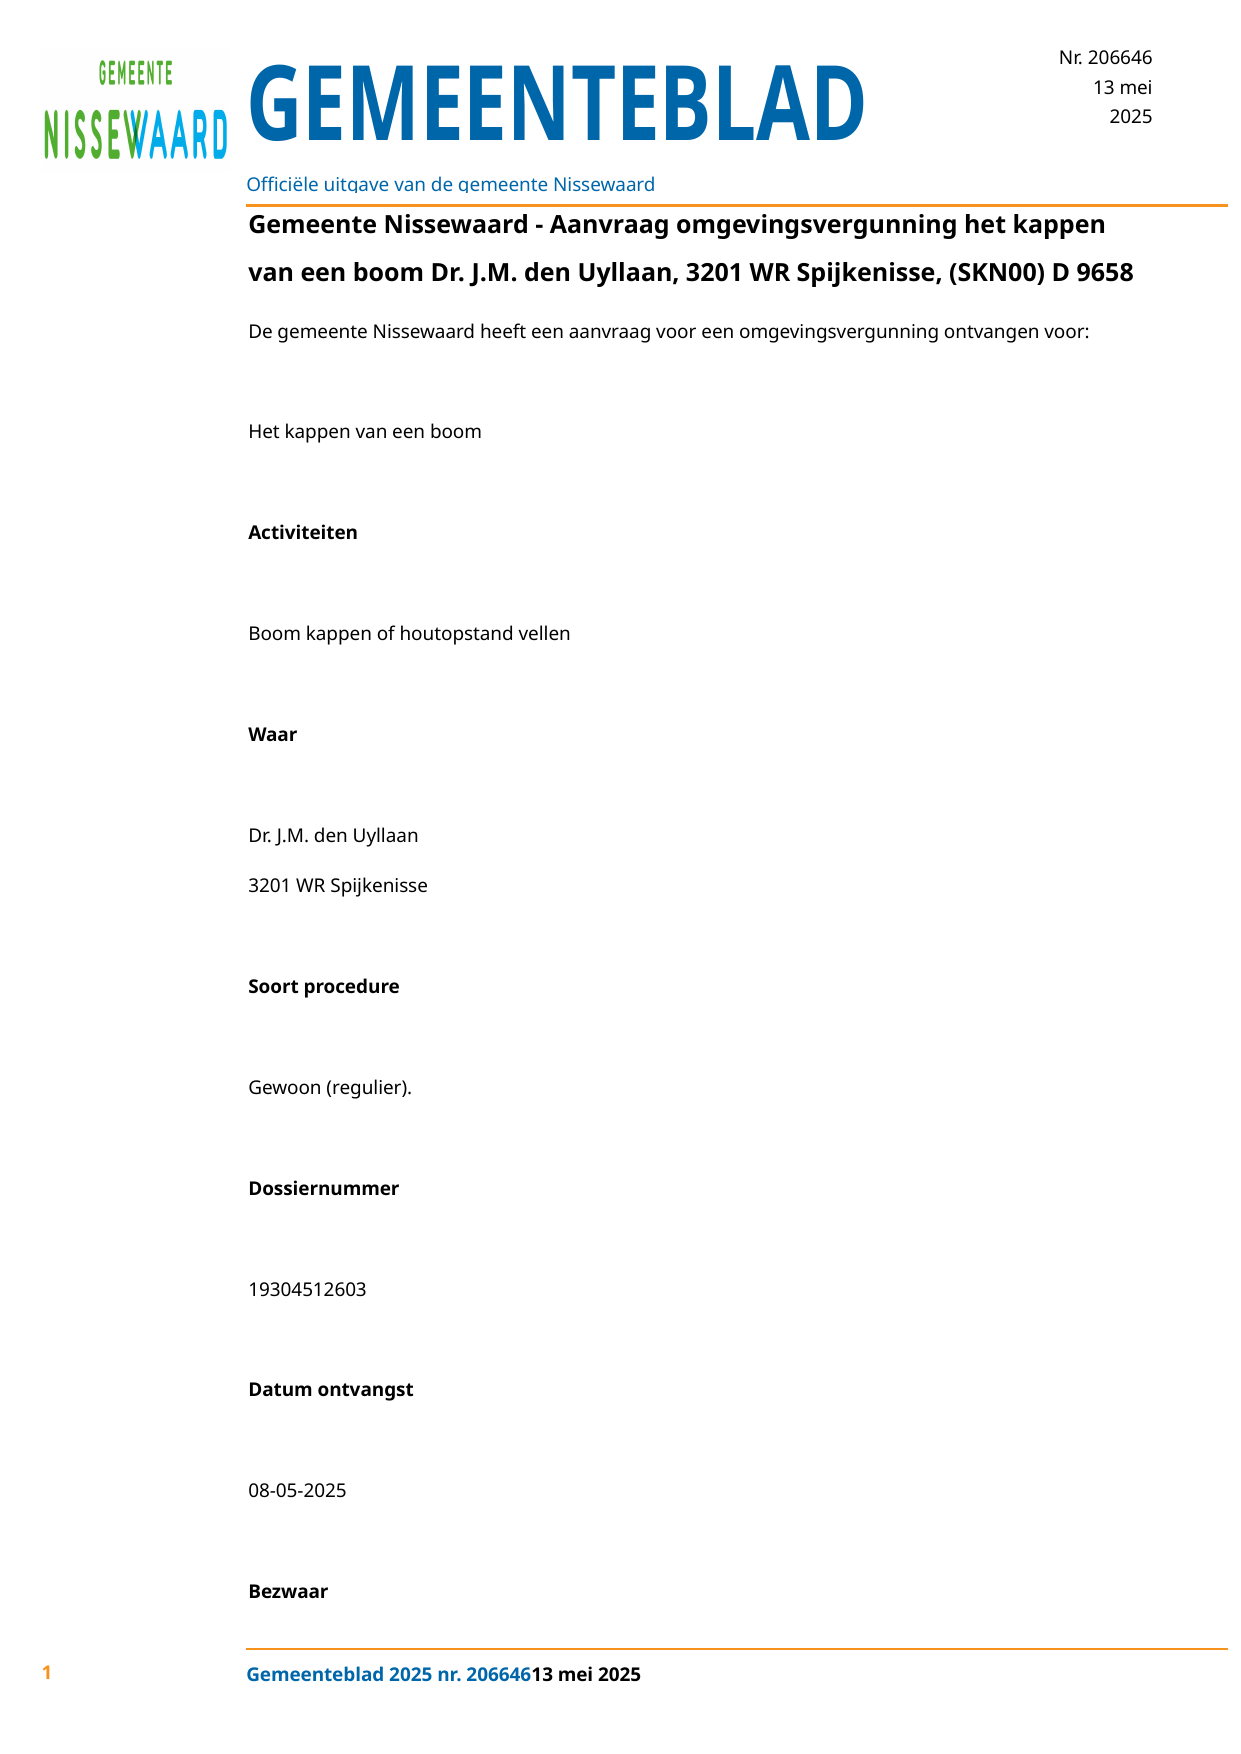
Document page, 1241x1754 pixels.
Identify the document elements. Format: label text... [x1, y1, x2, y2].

text De gemeente Nissewaard heeft een aanvraag voor een omgevingsvergunning ontvangen voor: [248, 318, 1152, 344]
text Het kappen van een boom [248, 419, 1152, 444]
text Bezwaar [248, 1578, 1152, 1604]
text 08-05-2025 [248, 1477, 1152, 1503]
text 3201 WR Spijkenisse [248, 872, 1152, 898]
text Waar [248, 721, 1152, 747]
text Dossiernummer [248, 1175, 1152, 1201]
text Dr. J.M. den Uyllaan [248, 822, 1152, 848]
text 19304512603 [248, 1276, 1152, 1302]
text Boom kappen of houtopstand vellen [248, 620, 1152, 646]
text Gemeente Nissewaard - Aanvraag omgevingsvergunning het kappen van een boom Dr. J.M. den Uyllaan, 3201 WR Spijkenisse, (SKN00) D 9658 [248, 207, 1152, 288]
text Gewoon (regulier). [248, 1074, 1152, 1100]
text Activiteiten [248, 519, 1152, 545]
text Datum ontvangst [248, 1377, 1152, 1402]
text Soort procedure [248, 973, 1152, 999]
picture [41, 47, 231, 172]
